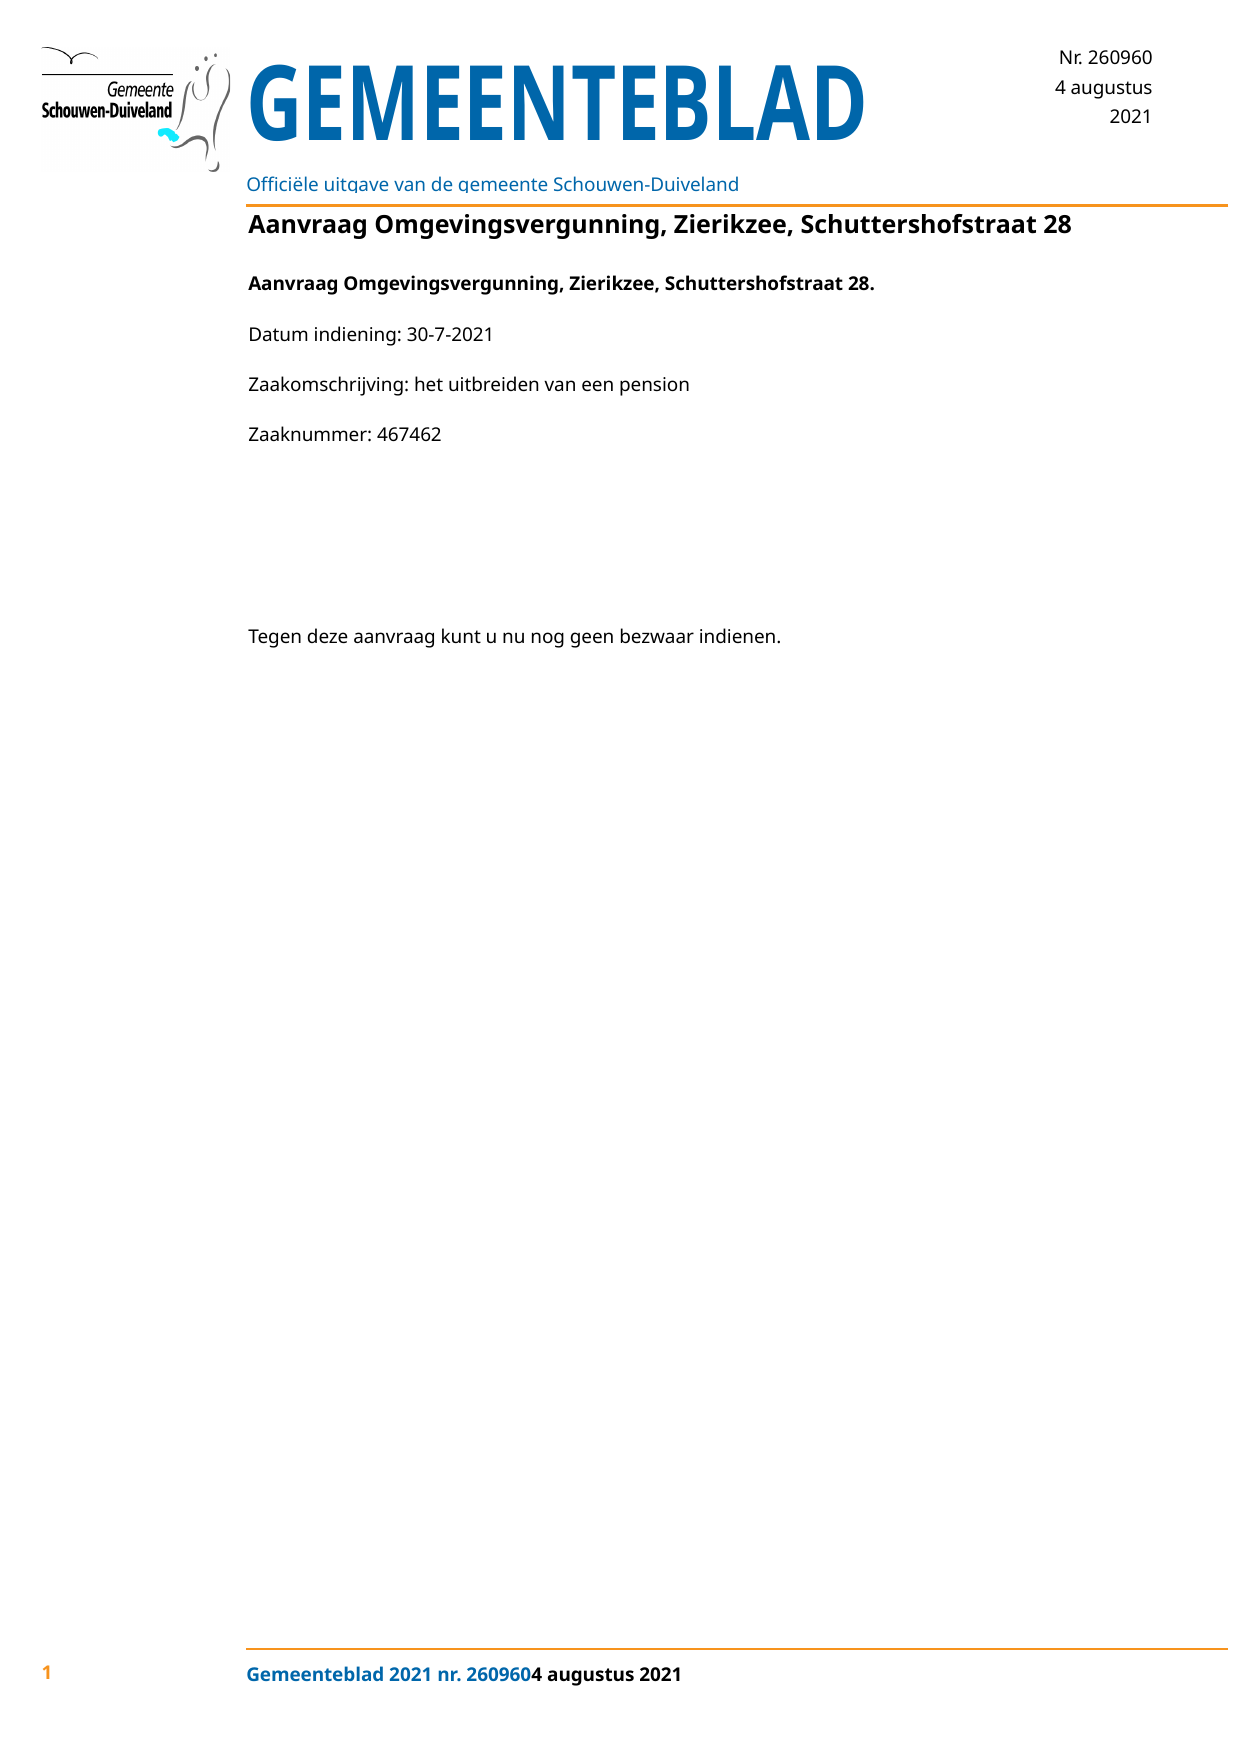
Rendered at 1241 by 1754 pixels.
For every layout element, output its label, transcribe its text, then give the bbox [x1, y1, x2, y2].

text Zaakomschrijving: het uitbreiden van een pension [248, 371, 1152, 397]
text Aanvraag Omgevingsvergunning, Zierikzee, Schuttershofstraat 28 [248, 207, 1152, 241]
text Tegen deze aanvraag kunt u nu nog geen bezwaar indienen. [248, 623, 1152, 649]
text Zaaknummer: 467462 [248, 422, 1152, 447]
text Aanvraag Omgevingsvergunning, Zierikzee, Schuttershofstraat 28. [248, 270, 1152, 296]
text Datum indiening: 30-7-2021 [248, 321, 1152, 346]
picture [41, 47, 231, 172]
